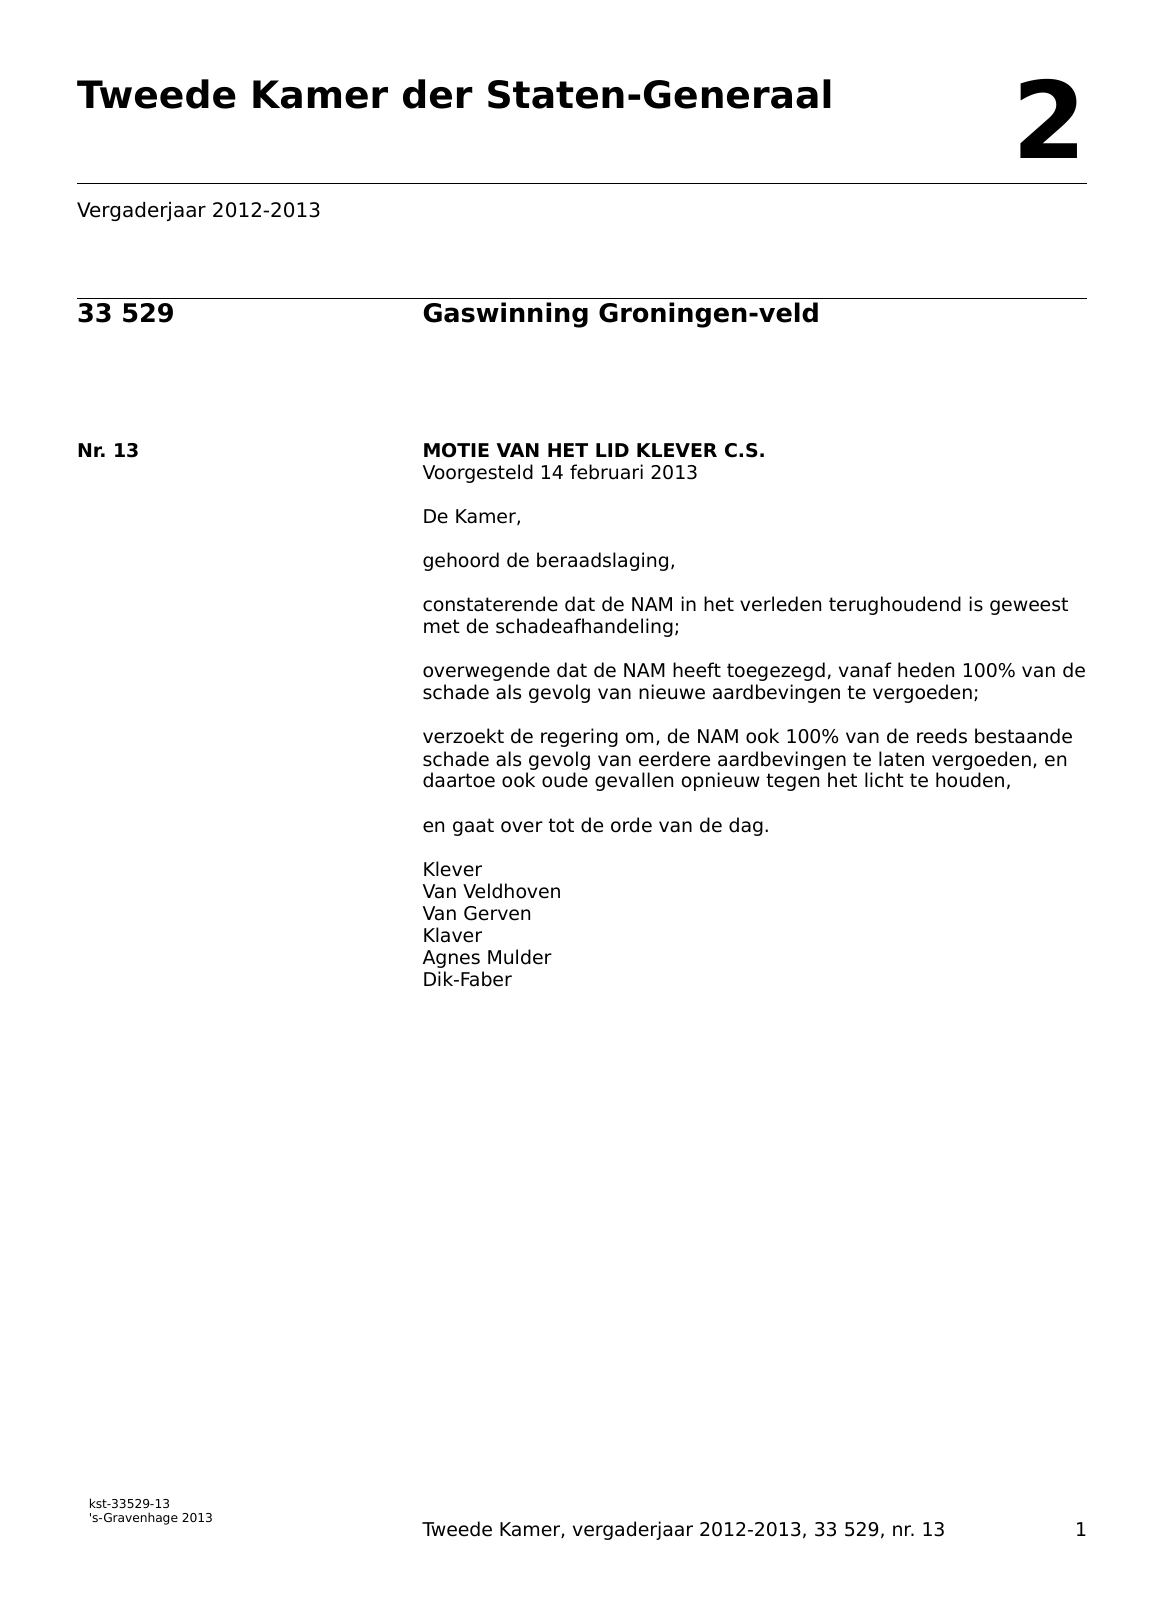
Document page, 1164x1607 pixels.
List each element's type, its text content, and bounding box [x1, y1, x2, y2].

text 's-Gravenhage 2013 [88, 1511, 323, 1525]
text Klaver [422, 925, 1087, 947]
text constaterende dat de NAM in het verleden terughoudend is geweest met de schadeafhandeling; [422, 594, 1087, 638]
text verzoekt de regering om, de NAM ook 100% van de reeds bestaande schade als gevolg van eerdere aardbevingen te laten vergoeden, en daartoe ook oude gevallen opnieuw tegen het licht te houden, [422, 726, 1087, 792]
text Dik-Faber [422, 969, 1087, 991]
table_header 2 [886, 59, 1087, 183]
text gehoord de beraadslaging, [422, 550, 1087, 572]
text en gaat over tot de orde van de dag. [422, 814, 1087, 837]
subtitle Nr. 13 MOTIE VAN HET LID KLEVER C.S. [77, 440, 1087, 462]
text Klever [422, 859, 1087, 881]
text Van Veldhoven [422, 881, 1087, 903]
subtitle 33 529 Gaswinning Groningen-veld [77, 299, 1087, 329]
text kst-33529-13 [88, 1497, 323, 1511]
text Van Gerven [422, 903, 1087, 925]
text overwegende dat de NAM heeft toegezegd, vanaf heden 100% van de schade als gevolg van nieuwe aardbevingen te vergoeden; [422, 660, 1087, 704]
table_header Tweede Kamer der Staten-Generaal [77, 59, 886, 183]
text Agnes Mulder [422, 947, 1087, 969]
text De Kamer, [422, 506, 1087, 528]
text Voorgesteld 14 februari 2013 [422, 462, 1087, 484]
table_cell Vergaderjaar 2012-2013 [77, 184, 1087, 298]
